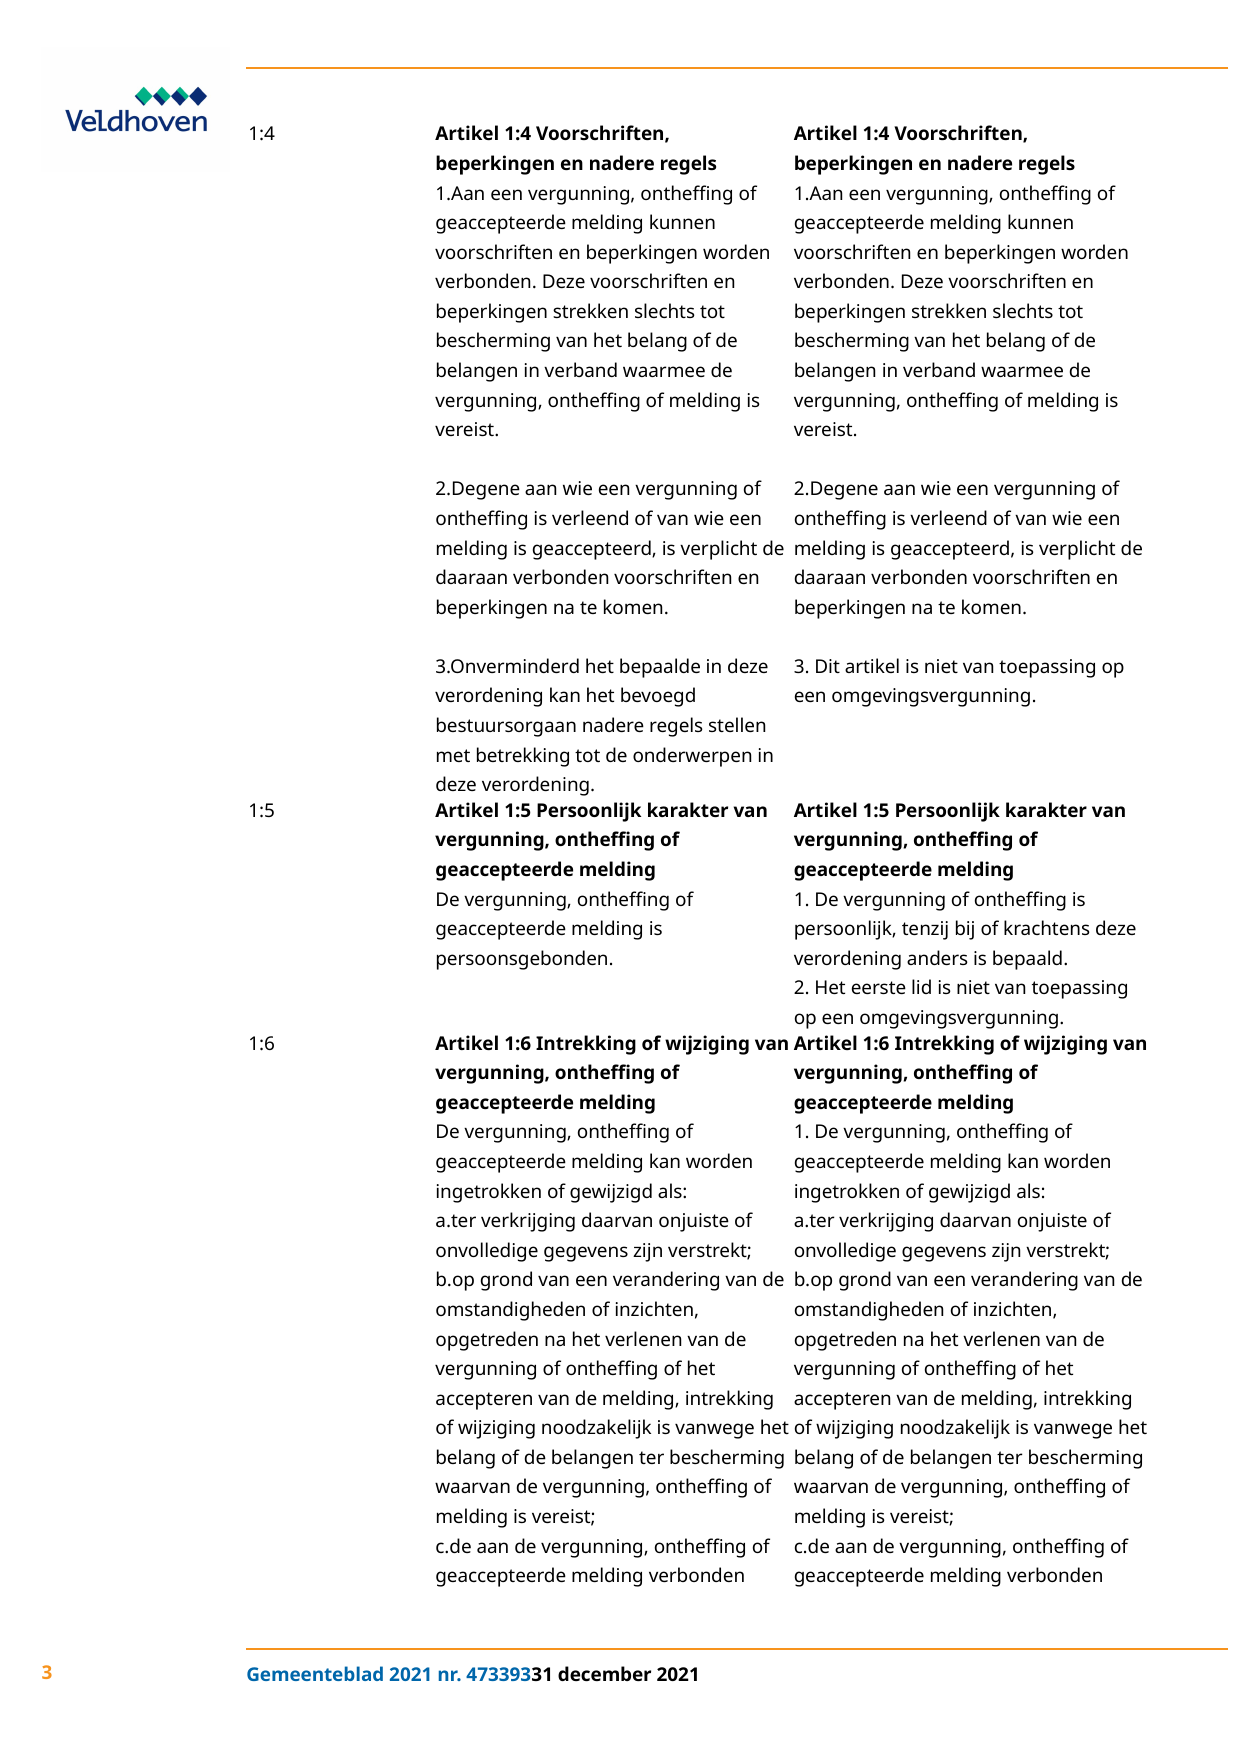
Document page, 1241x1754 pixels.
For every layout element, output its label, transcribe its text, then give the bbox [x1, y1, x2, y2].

table_cell Artikel 1:5 Persoonlijk karakter van vergunning, ontheffing of geaccepteerde melding De vergunning, ontheffing of geaccepteerde melding is persoonsgebonden. [435, 797, 793, 1030]
table_cell 1:6 [248, 1030, 435, 1588]
table_cell Artikel 1:4 Voorschriften, beperkingen en nadere regels 1.Aan een vergunning, ontheffing of geaccepteerde melding kunnen voorschriften en beperkingen worden verbonden. Deze voorschriften en beperkingen strekken slechts tot bescherming van het belang of de belangen in verband waarmee de vergunning, ontheffing of melding is vereist. 2.Degene aan wie een vergunning of ontheffing is verleend of van wie een melding is geaccepteerd, is verplicht de daaraan verbonden voorschriften en beperkingen na te komen. 3.Onverminderd het bepaalde in deze verordening kan het bevoegd bestuursorgaan nadere regels stellen met betrekking tot de onderwerpen in deze verordening. [435, 121, 793, 797]
table_cell Artikel 1:5 Persoonlijk karakter van vergunning, ontheffing of geaccepteerde melding 1. De vergunning of ontheffing is persoonlijk, tenzij bij of krachtens deze verordening anders is bepaald. 2. Het eerste lid is niet van toepassing op een omgevingsvergunning. [794, 797, 1152, 1030]
table_cell 1:5 [248, 797, 435, 1030]
table_cell Artikel 1:6 Intrekking of wijziging van vergunning, ontheffing of geaccepteerde melding De vergunning, ontheffing of geaccepteerde melding kan worden ingetrokken of gewijzigd als: a.ter verkrijging daarvan onjuiste of onvolledige gegevens zijn verstrekt; b.op grond van een verandering van de omstandigheden of inzichten, opgetreden na het verlenen van de vergunning of ontheffing of het accepteren van de melding, intrekking of wijziging noodzakelijk is vanwege het belang of de belangen ter bescherming waarvan de vergunning, ontheffing of melding is vereist; c.de aan de vergunning, ontheffing of geaccepteerde melding verbonden [435, 1030, 793, 1588]
table_cell Artikel 1:4 Voorschriften, beperkingen en nadere regels 1.Aan een vergunning, ontheffing of geaccepteerde melding kunnen voorschriften en beperkingen worden verbonden. Deze voorschriften en beperkingen strekken slechts tot bescherming van het belang of de belangen in verband waarmee de vergunning, ontheffing of melding is vereist. 2.Degene aan wie een vergunning of ontheffing is verleend of van wie een melding is geaccepteerd, is verplicht de daaraan verbonden voorschriften en beperkingen na te komen. 3. Dit artikel is niet van toepassing op een omgevingsvergunning. [794, 121, 1152, 797]
table_cell 1:4 [248, 121, 435, 797]
table_cell [794, 95, 1152, 121]
picture [41, 47, 231, 172]
table_cell Artikel 1:6 Intrekking of wijziging van vergunning, ontheffing of geaccepteerde melding 1. De vergunning, ontheffing of geaccepteerde melding kan worden ingetrokken of gewijzigd als: a.ter verkrijging daarvan onjuiste of onvolledige gegevens zijn verstrekt; b.op grond van een verandering van de omstandigheden of inzichten, opgetreden na het verlenen van de vergunning of ontheffing of het accepteren van de melding, intrekking of wijziging noodzakelijk is vanwege het belang of de belangen ter bescherming waarvan de vergunning, ontheffing of melding is vereist; c.de aan de vergunning, ontheffing of geaccepteerde melding verbonden [794, 1030, 1152, 1588]
table_cell [248, 95, 435, 121]
